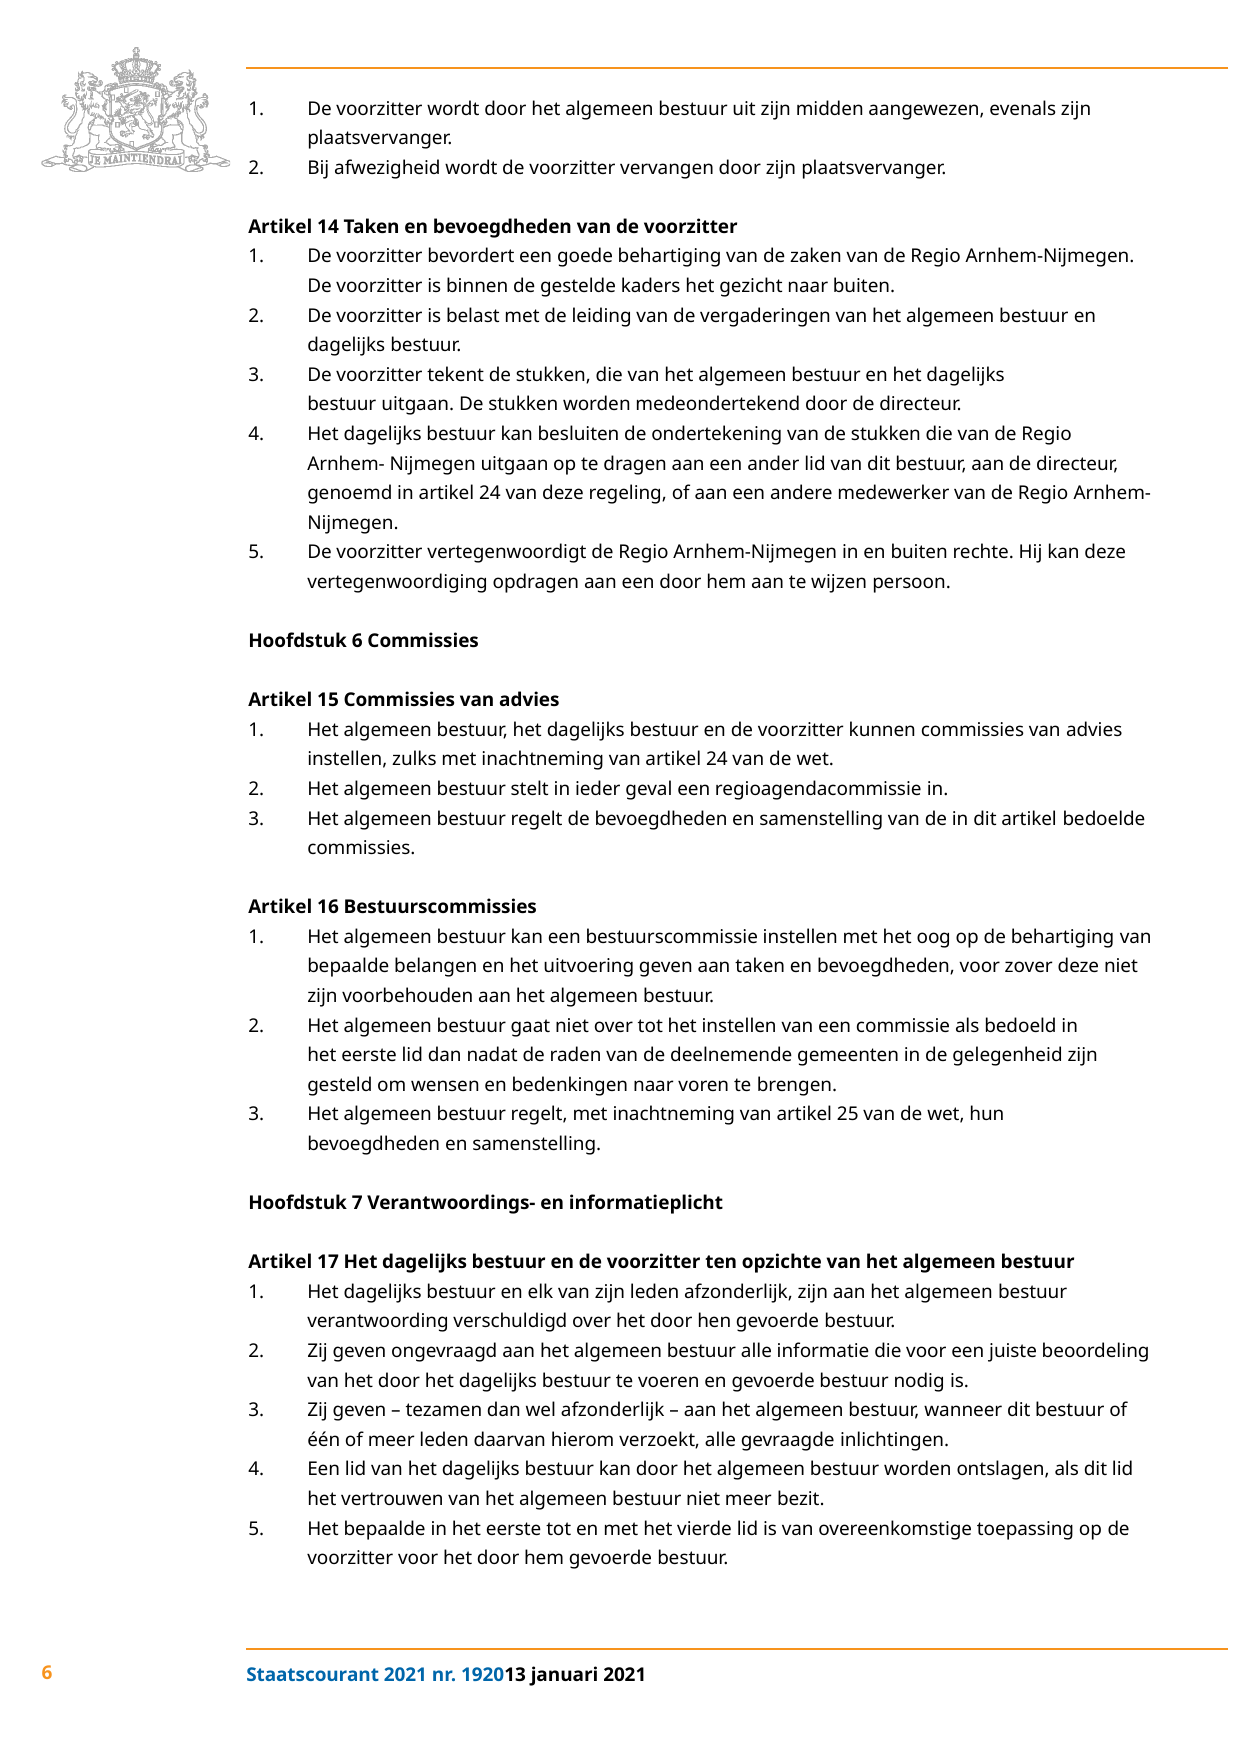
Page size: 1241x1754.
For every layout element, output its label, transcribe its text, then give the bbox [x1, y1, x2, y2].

text Artikel 16 Bestuurscommissies [248, 893, 1152, 919]
list De voorzitter wordt door het algemeen bestuur uit zijn midden aangewezen, evenals zijn plaatsvervanger. [248, 95, 1152, 150]
list Zij geven ongevraagd aan het algemeen bestuur alle informatie die voor een juiste beoordeling van het door het dagelijks bestuur te voeren en gevoerde bestuur nodig is. [248, 1337, 1152, 1393]
list Het algemeen bestuur, het dagelijks bestuur en de voorzitter kunnen commissies van advies instellen, zulks met inachtneming van artikel 24 van de wet. [248, 716, 1152, 771]
picture [41, 47, 231, 172]
list Het algemeen bestuur regelt de bevoegdheden en samenstelling van de in dit artikel bedoelde commissies. [248, 805, 1152, 860]
list Het algemeen bestuur gaat niet over tot het instellen van een commissie als bedoeld in het eerste lid dan nadat de raden van de deelnemende gemeenten in de gelegenheid zijn gesteld om wensen en bedenkingen naar voren te brengen. [248, 1012, 1152, 1097]
list Het algemeen bestuur regelt, met inachtneming van artikel 25 van de wet, hun bevoegdheden en samenstelling. [248, 1101, 1152, 1156]
list Een lid van het dagelijks bestuur kan door het algemeen bestuur worden ontslagen, als dit lid het vertrouwen van het algemeen bestuur niet meer bezit. [248, 1456, 1152, 1511]
list De voorzitter is belast met de leiding van de vergaderingen van het algemeen bestuur en dagelijks bestuur. [248, 302, 1152, 357]
list De voorzitter tekent de stukken, die van het algemeen bestuur en het dagelijks bestuur uitgaan. De stukken worden medeondertekend door de directeur. [248, 361, 1152, 416]
list Bij afwezigheid wordt de voorzitter vervangen door zijn plaatsvervanger. [248, 154, 1152, 180]
text Hoofdstuk 6 Commissies [248, 627, 1152, 653]
list De voorzitter bevordert een goede behartiging van de zaken van de Regio Arnhem-Nijmegen. De voorzitter is binnen de gestelde kaders het gezicht naar buiten. [248, 243, 1152, 298]
list Het dagelijks bestuur en elk van zijn leden afzonderlijk, zijn aan het algemeen bestuur verantwoording verschuldigd over het door hen gevoerde bestuur. [248, 1278, 1152, 1333]
text Artikel 17 Het dagelijks bestuur en de voorzitter ten opzichte van het algemeen bestuur [248, 1248, 1152, 1274]
list Het dagelijks bestuur kan besluiten de ondertekening van de stukken die van de Regio Arnhem- Nijmegen uitgaan op te dragen aan een ander lid van dit bestuur, aan de directeur, genoemd in artikel 24 van deze regeling, of aan een andere medewerker van de Regio Arnhem-Nijmegen. [248, 420, 1152, 535]
list Het algemeen bestuur stelt in ieder geval een regioagendacommissie in. [248, 775, 1152, 801]
list Het algemeen bestuur kan een bestuurscommissie instellen met het oog op de behartiging van bepaalde belangen en het uitvoering geven aan taken en bevoegdheden, voor zover deze niet zijn voorbehouden aan het algemeen bestuur. [248, 923, 1152, 1008]
list Het bepaalde in het eerste tot en met het vierde lid is van overeenkomstige toepassing op de voorzitter voor het door hem gevoerde bestuur. [248, 1515, 1152, 1570]
list De voorzitter vertegenwoordigt de Regio Arnhem-Nijmegen in en buiten rechte. Hij kan deze vertegenwoordiging opdragen aan een door hem aan te wijzen persoon. [248, 538, 1152, 594]
text Hoofdstuk 7 Verantwoordings- en informatieplicht [248, 1189, 1152, 1215]
text Artikel 14 Taken en bevoegdheden van de voorzitter [248, 213, 1152, 239]
text Artikel 15 Commissies van advies [248, 686, 1152, 712]
list Zij geven – tezamen dan wel afzonderlijk – aan het algemeen bestuur, wanneer dit bestuur of één of meer leden daarvan hierom verzoekt, alle gevraagde inlichtingen. [248, 1396, 1152, 1452]
